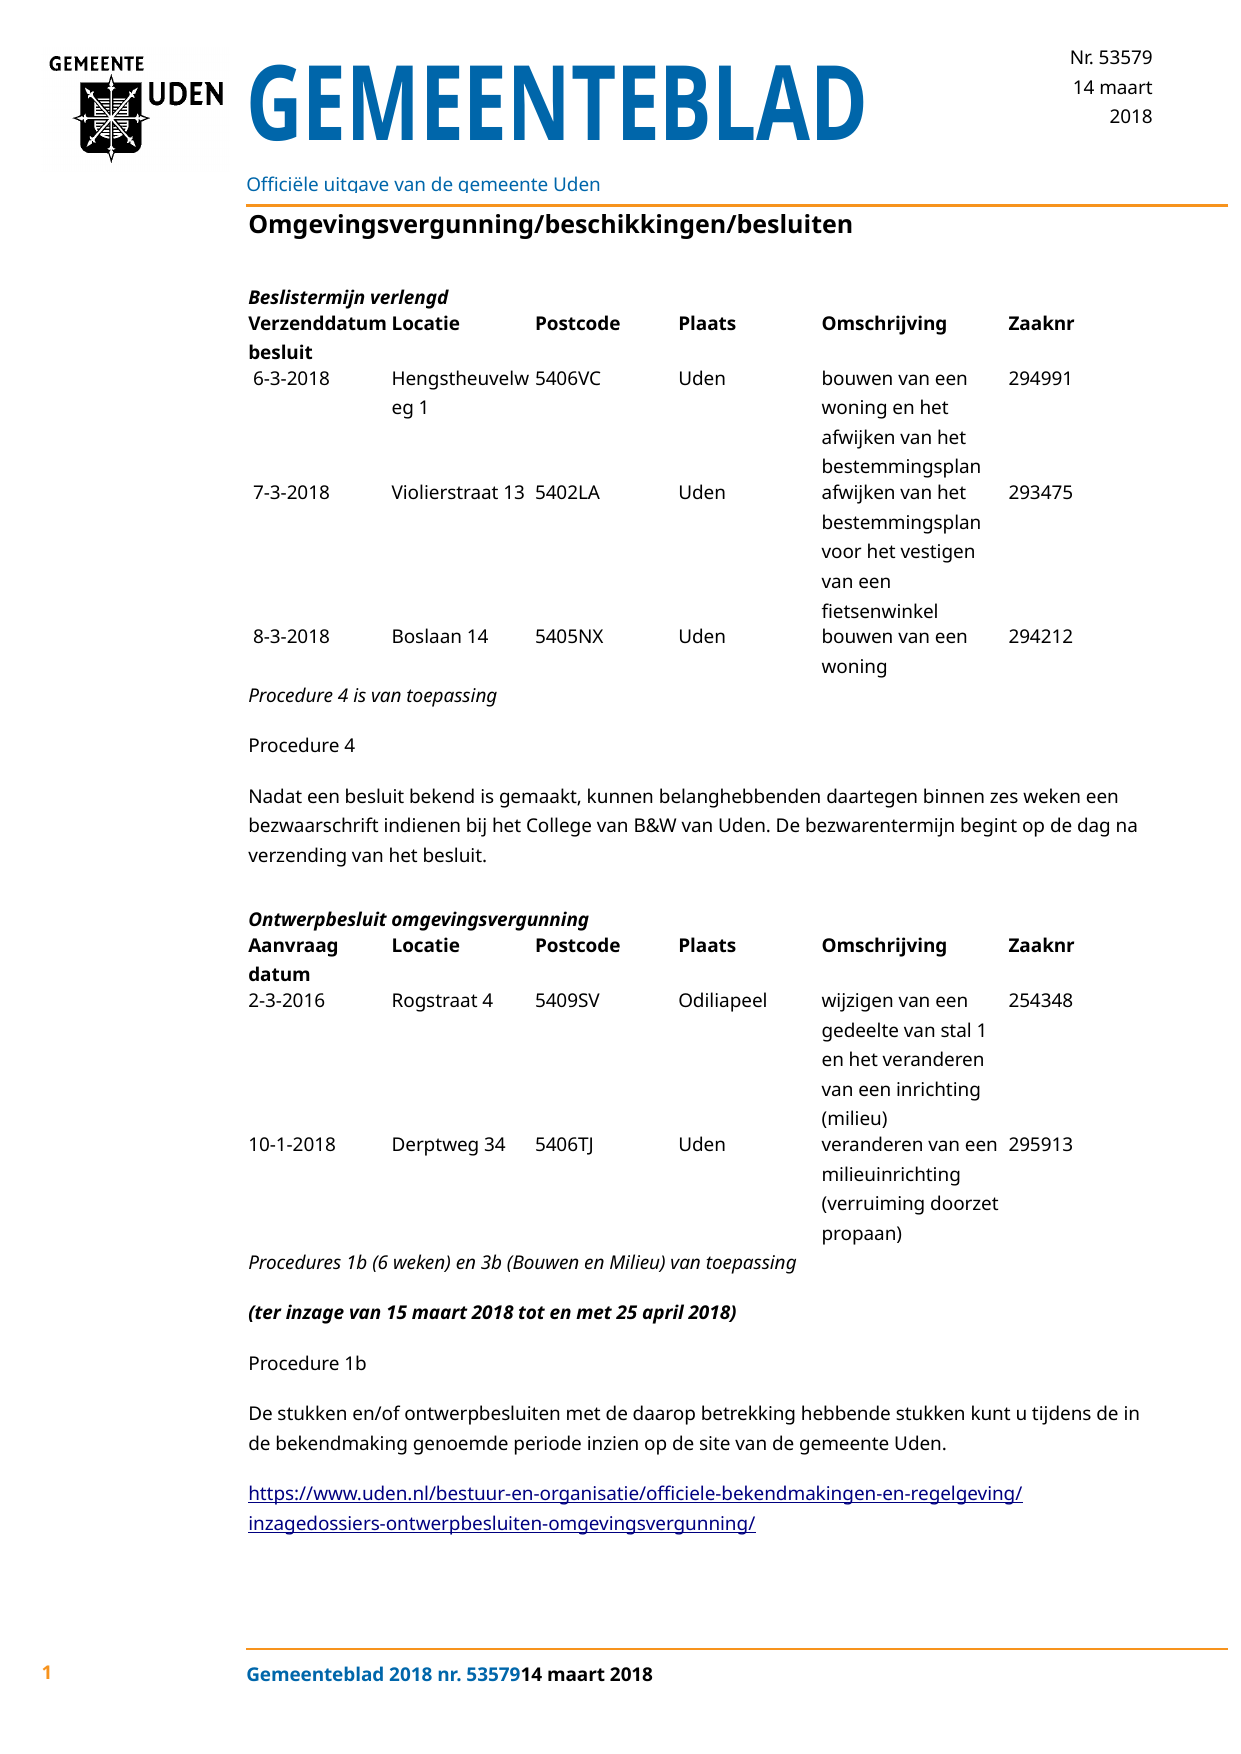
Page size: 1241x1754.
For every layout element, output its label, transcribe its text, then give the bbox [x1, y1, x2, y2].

text Beslistermijn verlengd [248, 284, 1152, 309]
table_cell bouwen van een woning [821, 624, 1008, 679]
table_cell 254348 [1008, 987, 1152, 1131]
table_cell Boslaan 14 [391, 624, 535, 679]
table_cell Hengstheuvelweg 1 [391, 365, 535, 479]
table_header Zaaknr [1008, 932, 1152, 987]
table_cell 294212 [1008, 624, 1152, 679]
table_header Postcode [535, 310, 678, 365]
table_cell 294991 [1008, 365, 1152, 479]
table_header Zaaknr [1008, 310, 1152, 365]
table_header Locatie [391, 932, 535, 987]
table_header Plaats [678, 310, 821, 365]
text Procedure 1b [248, 1350, 1152, 1376]
text (ter inzage van 15 maart 2018 tot en met 25 april 2018) [248, 1299, 1152, 1325]
table_cell 8-3-2018 [248, 624, 391, 679]
table_header Verzenddatum besluit [248, 310, 391, 365]
text Ontwerpbesluit omgevingsvergunning [248, 906, 1152, 932]
table_cell bouwen van een woning en het afwijken van het bestemmingsplan [821, 365, 1008, 479]
table_header Omschrijving [821, 310, 1008, 365]
table_cell 7-3-2018 [248, 480, 391, 623]
text Omgevingsvergunning/beschikkingen/besluiten [248, 207, 1152, 241]
table_cell 2-3-2016 [248, 987, 391, 1131]
table_cell Uden [678, 365, 821, 479]
table_cell Derptweg 34 [391, 1131, 535, 1246]
table_cell Uden [678, 1131, 821, 1246]
table_cell Rogstraat 4 [391, 987, 535, 1131]
table_cell 10-1-2018 [248, 1131, 391, 1246]
text https://www.uden.nl/bestuur-en-organisatie/officiele-bekendmakingen-en-regelgeving/inzagedossiers-ontwerpbesluiten-omgevingsvergunning/ [248, 1480, 1152, 1536]
table_cell Violierstraat 13 [391, 480, 535, 623]
table_cell 5406TJ [535, 1131, 678, 1246]
table_cell veranderen van een milieuinrichting (verruiming doorzet propaan) [821, 1131, 1008, 1246]
text Procedure 4 is van toepassing [248, 682, 1152, 708]
table_header Omschrijving [821, 932, 1008, 987]
table_cell Uden [678, 624, 821, 679]
text De stukken en/of ontwerpbesluiten met de daarop betrekking hebbende stukken kunt u tijdens de in de bekendmaking genoemde periode inzien op de site van de gemeente Uden. [248, 1400, 1152, 1456]
table_cell 5409SV [535, 987, 678, 1131]
text Procedure 4 [248, 732, 1152, 758]
table_cell Odiliapeel [678, 987, 821, 1131]
table_cell wijzigen van een gedeelte van stal 1 en het veranderen van een inrichting (milieu) [821, 987, 1008, 1131]
table_cell 293475 [1008, 480, 1152, 623]
table_header Postcode [535, 932, 678, 987]
text Nadat een besluit bekend is gemaakt, kunnen belanghebbenden daartegen binnen zes weken een bezwaarschrift indienen bij het College van B&W van Uden. De bezwarentermijn begint op de dag na verzending van het besluit. [248, 783, 1152, 868]
table_header Plaats [678, 932, 821, 987]
table_cell afwijken van het bestemmingsplan voor het vestigen van een fietsenwinkel [821, 480, 1008, 623]
table_header Aanvraag datum [248, 932, 391, 987]
table_cell 6-3-2018 [248, 365, 391, 479]
table_cell 5402LA [535, 480, 678, 623]
picture [41, 47, 231, 172]
table_header Locatie [391, 310, 535, 365]
table_cell 5406VC [535, 365, 678, 479]
text Procedures 1b (6 weken) en 3b (Bouwen en Milieu) van toepassing [248, 1249, 1152, 1275]
table_cell Uden [678, 480, 821, 623]
table_cell 295913 [1008, 1131, 1152, 1246]
table_cell 5405NX [535, 624, 678, 679]
